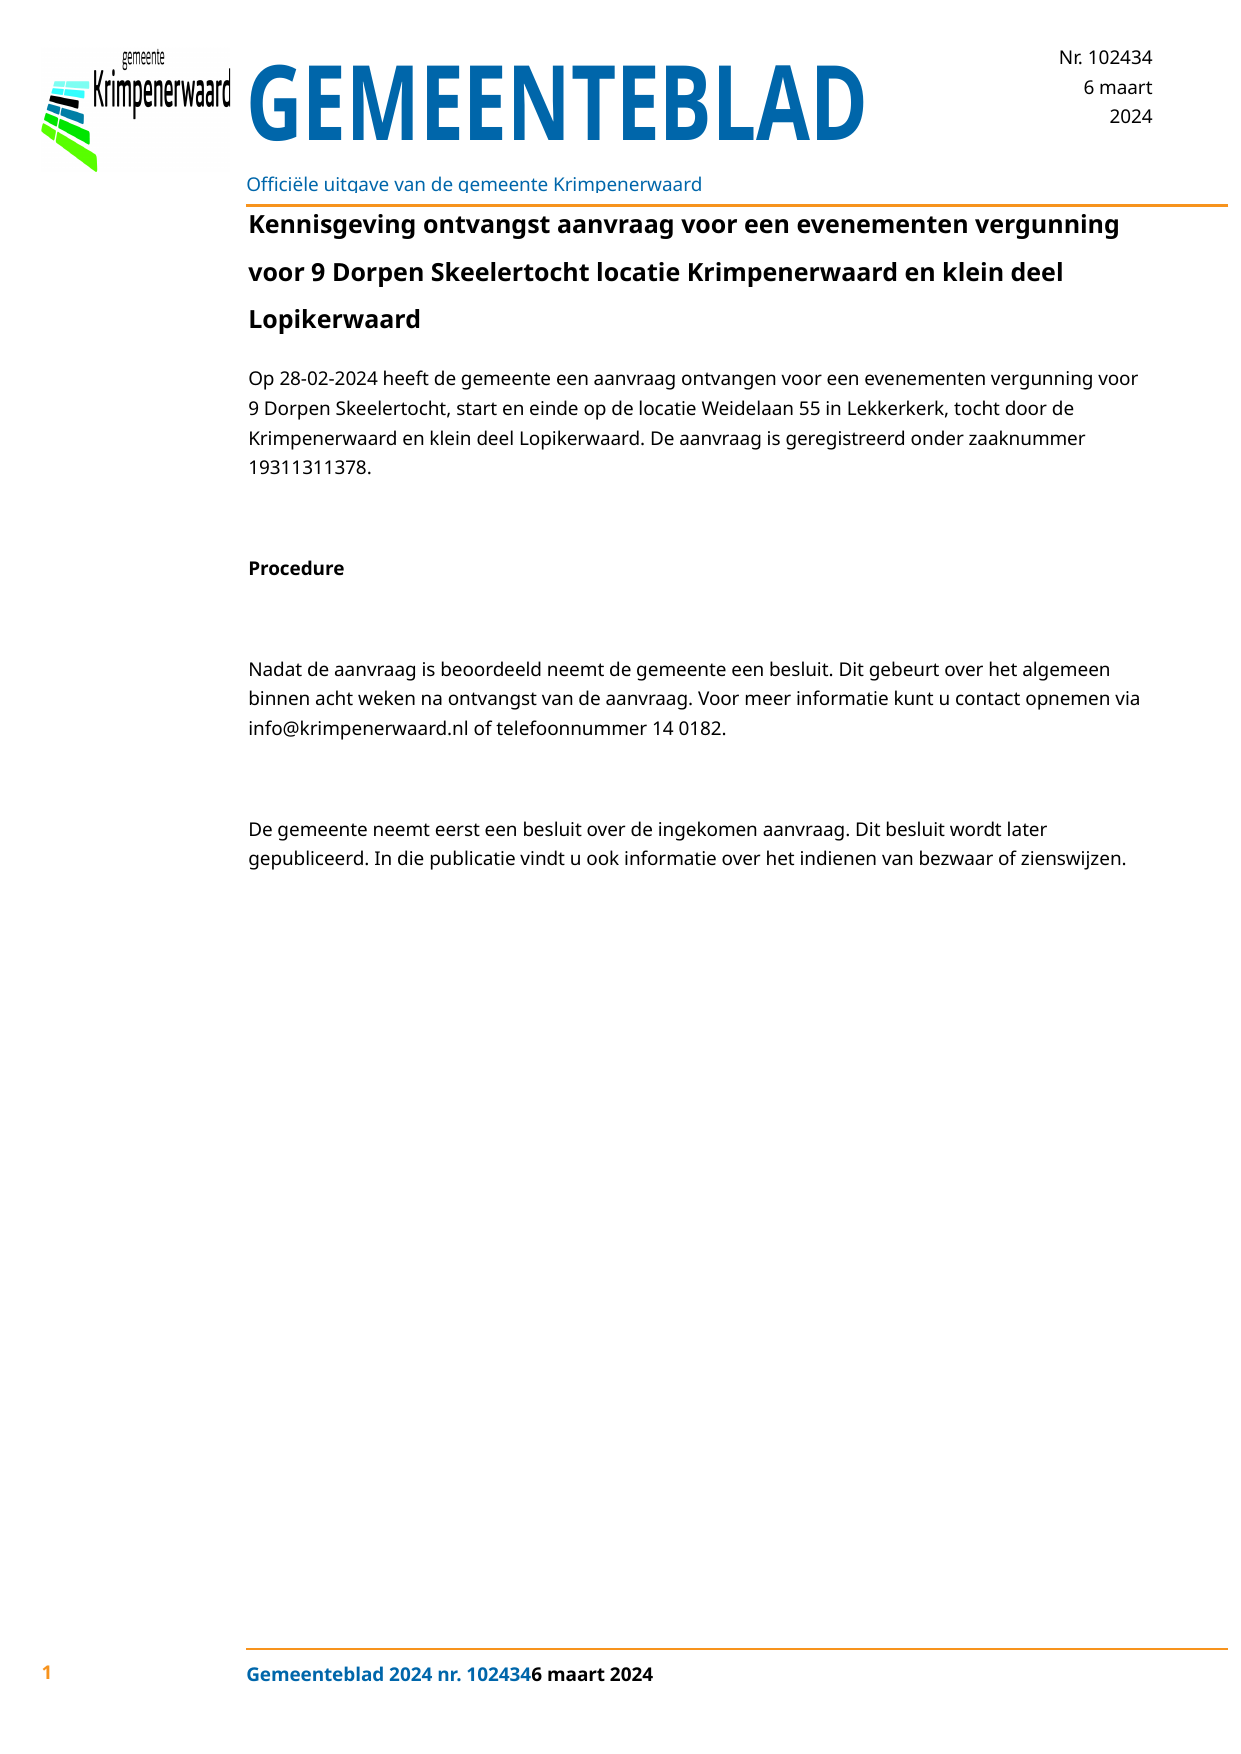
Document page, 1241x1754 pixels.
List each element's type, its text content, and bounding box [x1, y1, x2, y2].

text De gemeente neemt eerst een besluit over de ingekomen aanvraag. Dit besluit wordt later gepubliceerd. In die publicatie vindt u ook informatie over het indienen van bezwaar of zienswijzen. [248, 816, 1152, 871]
text Nadat de aanvraag is beoordeeld neemt de gemeente een besluit. Dit gebeurt over het algemeen binnen acht weken na ontvangst van de aanvraag. Voor meer informatie kunt u contact opnemen via info@krimpenerwaard.nl of telefoonnummer 14 0182. [248, 656, 1152, 741]
text Op 28-02-2024 heeft de gemeente een aanvraag ontvangen voor een evenementen vergunning voor 9 Dorpen Skeelertocht, start en einde op de locatie Weidelaan 55 in Lekkerkerk, tocht door de Krimpenerwaard en klein deel Lopikerwaard. De aanvraag is geregistreerd onder zaaknummer 19311311378. [248, 366, 1152, 480]
text Procedure [248, 555, 1152, 581]
text Kennisgeving ontvangst aanvraag voor een evenementen vergunning voor 9 Dorpen Skeelertocht locatie Krimpenerwaard en klein deel Lopikerwaard [248, 207, 1152, 336]
picture [41, 47, 231, 172]
